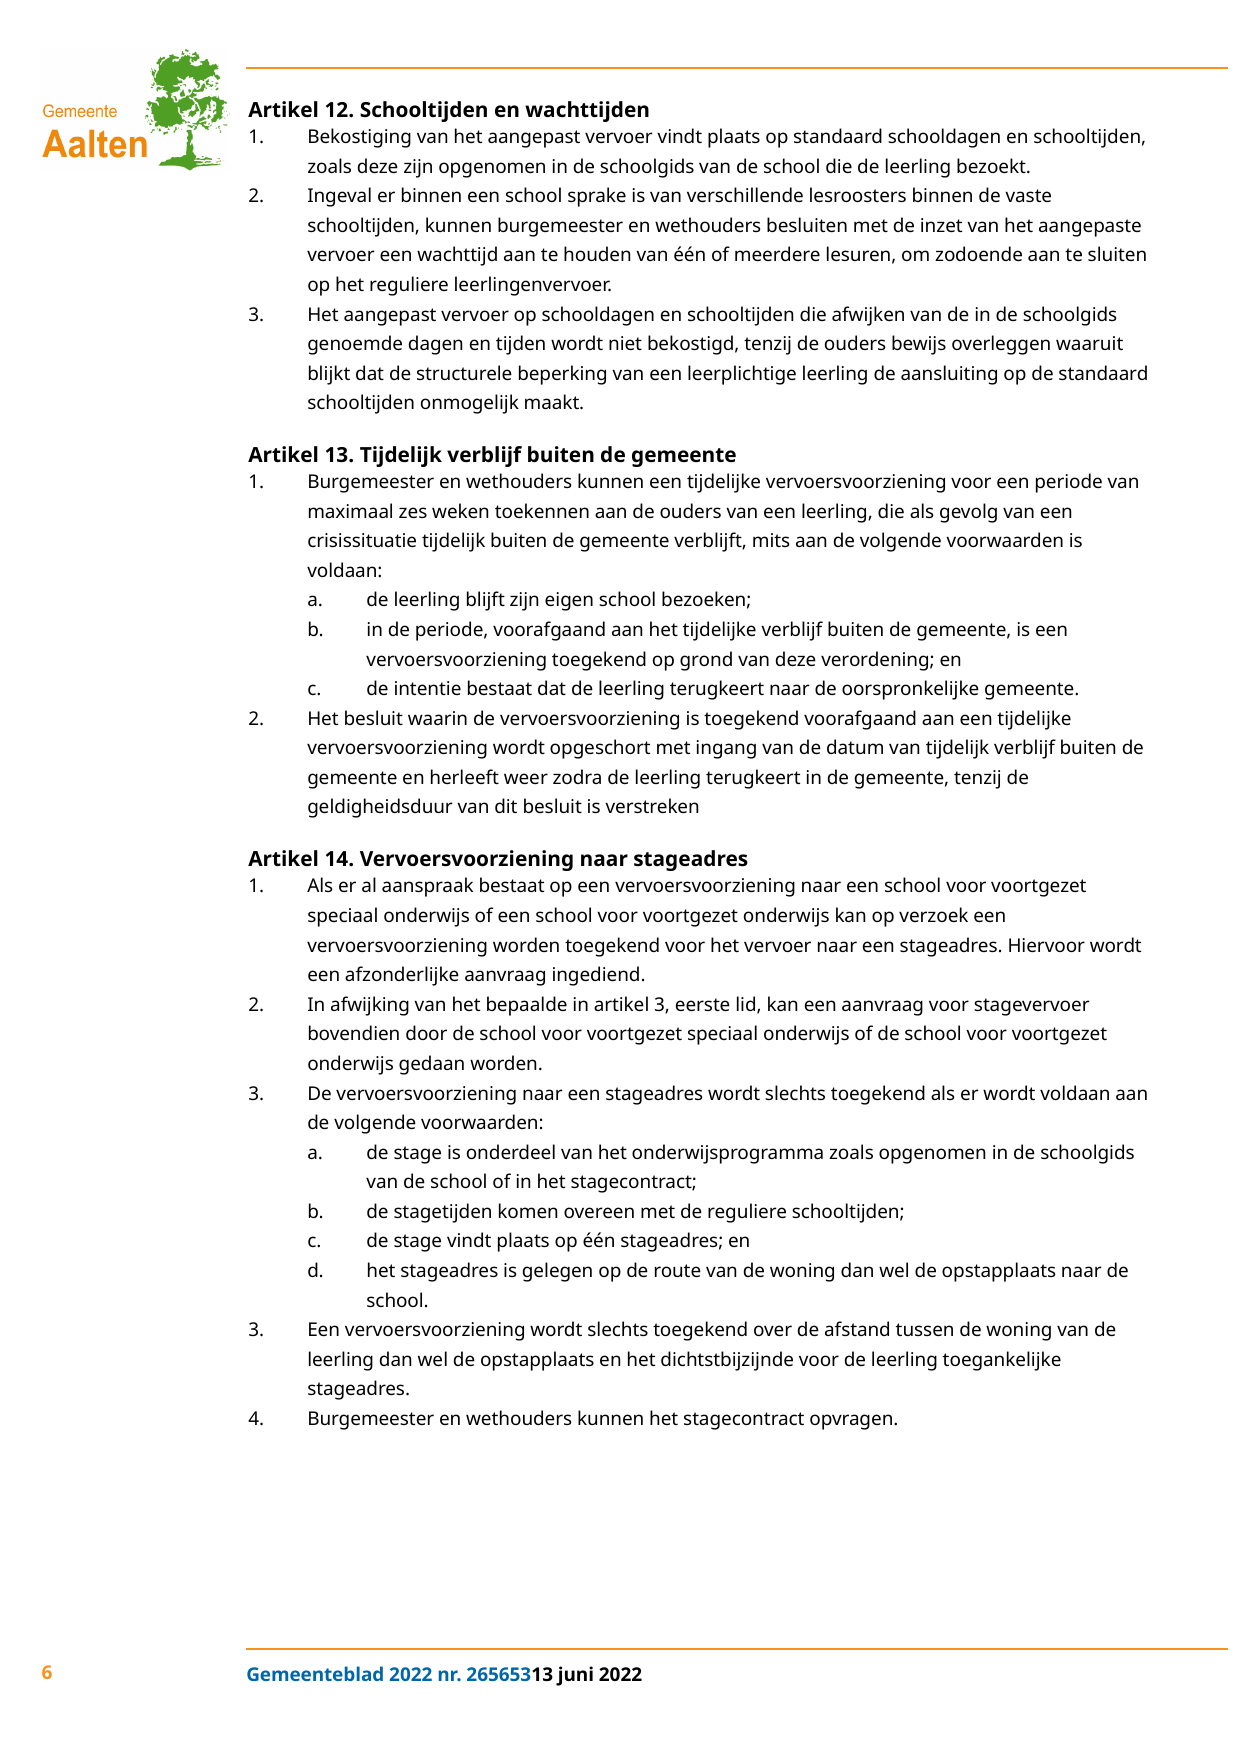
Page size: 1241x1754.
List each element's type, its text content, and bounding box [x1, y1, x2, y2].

list het stageadres is gelegen op de route van de woning dan wel de opstapplaats naar de school. [307, 1257, 1152, 1312]
list de stagetijden komen overeen met de reguliere schooltijden; [307, 1198, 1152, 1224]
list Het besluit waarin de vervoersvoorziening is toegekend voorafgaand aan een tijdelijke vervoersvoorziening wordt opgeschort met ingang van de datum van tijdelijk verblijf buiten de gemeente en herleeft weer zodra de leerling terugkeert in de gemeente, tenzij de geldigheidsduur van dit besluit is verstreken [248, 705, 1152, 819]
list Bekostiging van het aangepast vervoer vindt plaats op standaard schooldagen en schooltijden, zoals deze zijn opgenomen in de schoolgids van de school die de leerling bezoekt. [248, 123, 1152, 178]
list In afwijking van het bepaalde in artikel 3, eerste lid, kan een aanvraag voor stagevervoer bovendien door de school voor voortgezet speciaal onderwijs of de school voor voortgezet onderwijs gedaan worden. [248, 991, 1152, 1076]
picture [41, 47, 231, 172]
list in de periode, voorafgaand aan het tijdelijke verblijf buiten de gemeente, is een vervoersvoorziening toegekend op grond van deze verordening; en [307, 616, 1152, 672]
text Artikel 12. Schooltijden en wachttijden [248, 95, 1152, 123]
list Het aangepast vervoer op schooldagen en schooltijden die afwijken van de in de schoolgids genoemde dagen en tijden wordt niet bekostigd, tenzij de ouders bewijs overleggen waaruit blijkt dat de structurele beperking van een leerplichtige leerling de aansluiting op de standaard schooltijden onmogelijk maakt. [248, 301, 1152, 415]
list Als er al aanspraak bestaat op een vervoersvoorziening naar een school voor voortgezet speciaal onderwijs of een school voor voortgezet onderwijs kan op verzoek een vervoersvoorziening worden toegekend voor het vervoer naar een stageadres. Hiervoor wordt een afzonderlijke aanvraag ingediend. [248, 873, 1152, 987]
text Artikel 13. Tijdelijk verblijf buiten de gemeente [248, 440, 1152, 468]
list Ingeval er binnen een school sprake is van verschillende lesroosters binnen de vaste schooltijden, kunnen burgemeester en wethouders besluiten met de inzet van het aangepaste vervoer een wachttijd aan te houden van één of meerdere lesuren, om zodoende aan te sluiten op het reguliere leerlingenvervoer. [248, 182, 1152, 297]
list De vervoersvoorziening naar een stageadres wordt slechts toegekend als er wordt voldaan aan de volgende voorwaarden: [248, 1080, 1152, 1135]
list de intentie bestaat dat de leerling terugkeert naar de oorspronkelijke gemeente. [307, 675, 1152, 701]
list Burgemeester en wethouders kunnen een tijdelijke vervoersvoorziening voor een periode van maximaal zes weken toekennen aan de ouders van een leerling, die als gevolg van een crisissituatie tijdelijk buiten de gemeente verblijft, mits aan de volgende voorwaarden is voldaan: [248, 468, 1152, 583]
text Artikel 14. Vervoersvoorziening naar stageadres [248, 844, 1152, 873]
list de leerling blijft zijn eigen school bezoeken; [307, 587, 1152, 612]
list de stage vindt plaats op één stageadres; en [307, 1228, 1152, 1253]
list Een vervoersvoorziening wordt slechts toegekend over de afstand tussen de woning van de leerling dan wel de opstapplaats en het dichtstbijzijnde voor de leerling toegankelijke stageadres. [248, 1316, 1152, 1401]
list de stage is onderdeel van het onderwijsprogramma zoals opgenomen in de schoolgids van de school of in het stagecontract; [307, 1139, 1152, 1194]
list Burgemeester en wethouders kunnen het stagecontract opvragen. [248, 1405, 1152, 1431]
